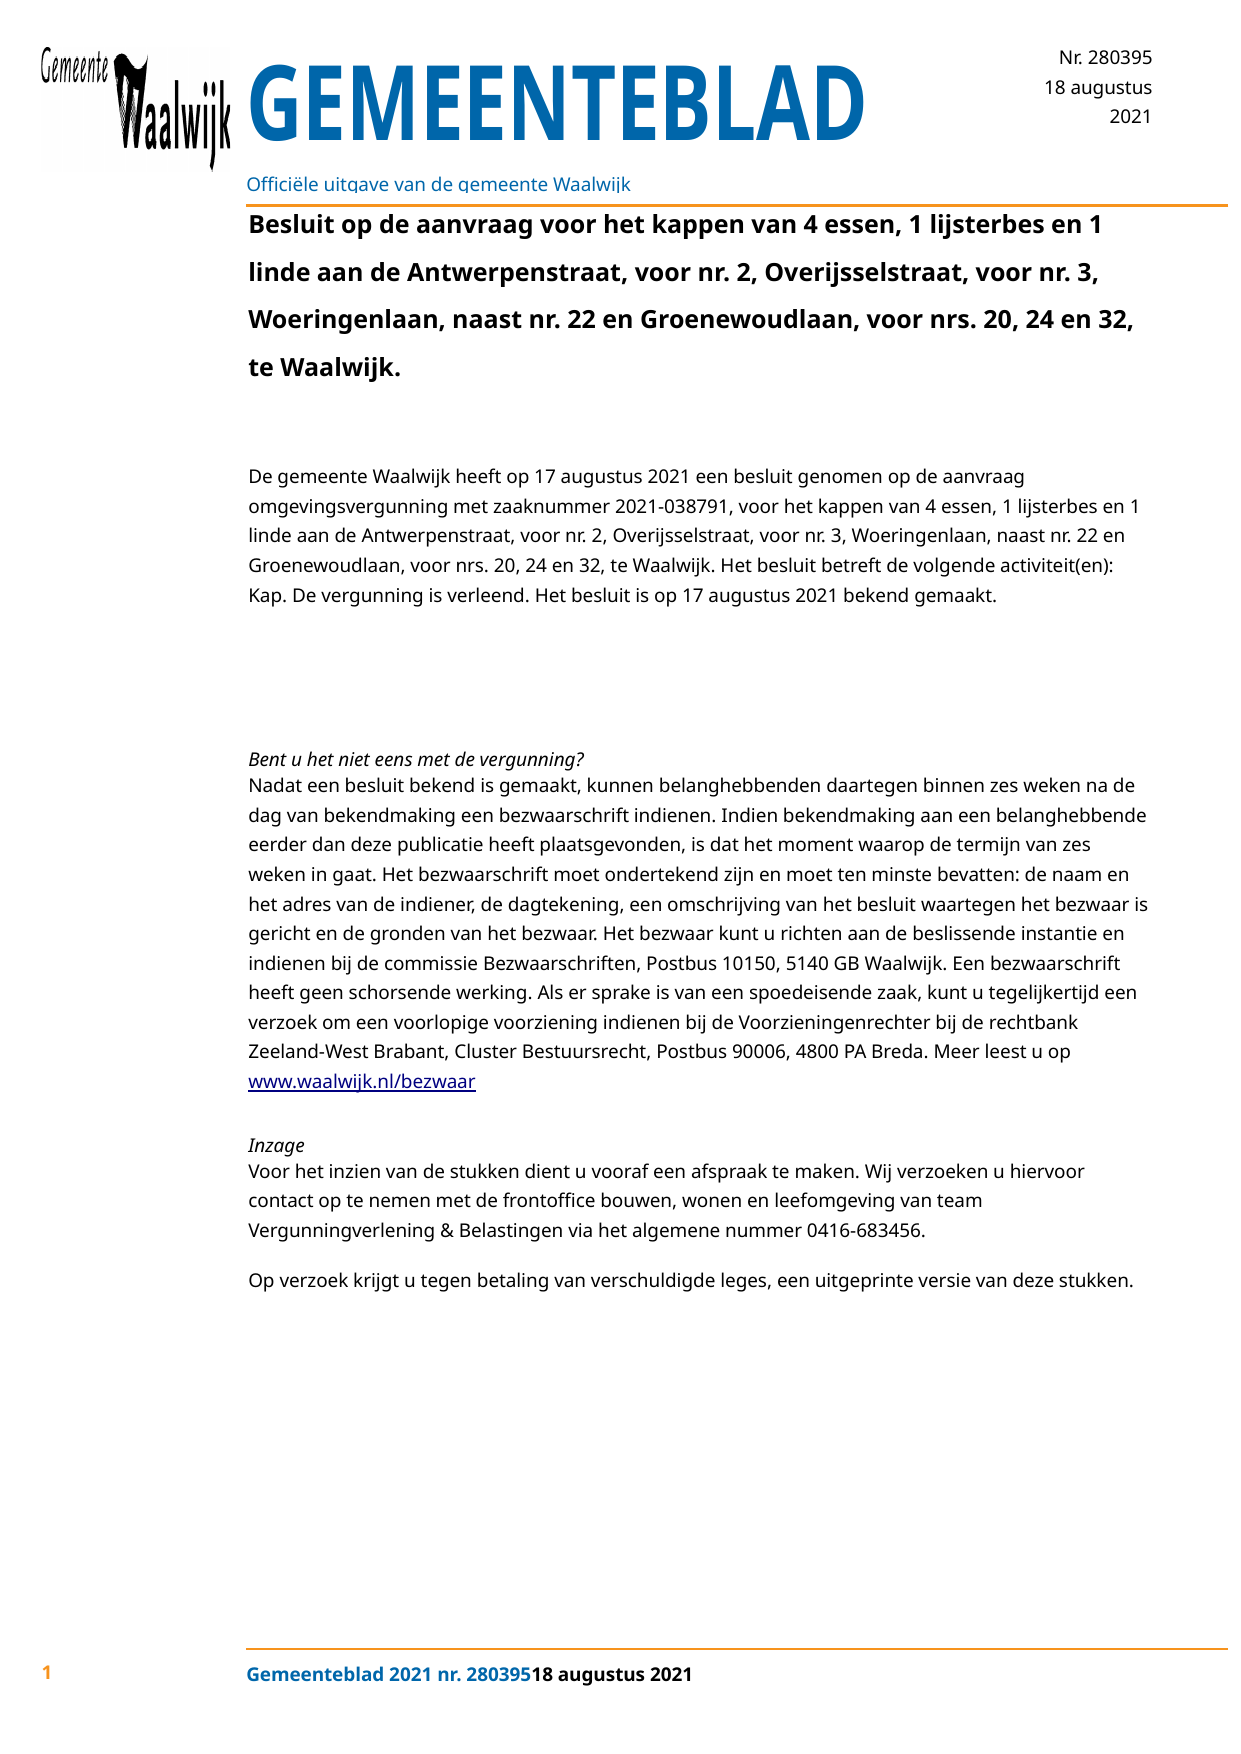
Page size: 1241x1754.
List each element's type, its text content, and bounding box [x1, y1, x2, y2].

text Bent u het niet eens met de vergunning? [248, 747, 1152, 772]
text Voor het inzien van de stukken dient u vooraf een afspraak te maken. Wij verzoeken u hiervoor contact op te nemen met de frontoffice bouwen, wonen en leefomgeving van team Vergunningverlening & Belastingen via het algemene nummer 0416-683456. [248, 1158, 1152, 1243]
text Inzage [248, 1132, 1152, 1158]
text De gemeente Waalwijk heeft op 17 augustus 2021 een besluit genomen op de aanvraag omgevingsvergunning met zaaknummer 2021-038791, voor het kappen van 4 essen, 1 lijsterbes en 1 linde aan de Antwerpenstraat, voor nr. 2, Overijsselstraat, voor nr. 3, Woeringenlaan, naast nr. 22 en Groenewoudlaan, voor nrs. 20, 24 en 32, te Waalwijk. Het besluit betreft de volgende activiteit(en): Kap. De vergunning is verleend. Het besluit is op 17 augustus 2021 bekend gemaakt. [248, 463, 1152, 608]
text Nadat een besluit bekend is gemaakt, kunnen belanghebbenden daartegen binnen zes weken na de dag van bekendmaking een bezwaarschrift indienen. Indien bekendmaking aan een belanghebbende eerder dan deze publicatie heeft plaatsgevonden, is dat het moment waarop de termijn van zes weken in gaat. Het bezwaarschrift moet ondertekend zijn en moet ten minste bevatten: de naam en het adres van de indiener, de dagtekening, een omschrijving van het besluit waartegen het bezwaar is gericht en de gronden van het bezwaar. Het bezwaar kunt u richten aan de beslissende instantie en indienen bij de commissie Bezwaarschriften, Postbus 10150, 5140 GB Waalwijk. Een bezwaarschrift heeft geen schorsende werking. Als er sprake is van een spoedeisende zaak, kunt u tegelijkertijd een verzoek om een voorlopige voorziening indienen bij de Voorzieningenrechter bij de rechtbank Zeeland-West Brabant, Cluster Bestuursrecht, Postbus 90006, 4800 PA Breda. Meer leest u op www.waalwijk.nl/bezwaar [248, 772, 1152, 1094]
text Besluit op de aanvraag voor het kappen van 4 essen, 1 lijsterbes en 1 linde aan de Antwerpenstraat, voor nr. 2, Overijsselstraat, voor nr. 3, Woeringenlaan, naast nr. 22 en Groenewoudlaan, voor nrs. 20, 24 en 32, te Waalwijk. [248, 207, 1152, 384]
text Op verzoek krijgt u tegen betaling van verschuldigde leges, een uitgeprinte versie van deze stukken. [248, 1267, 1152, 1293]
picture [41, 47, 231, 172]
